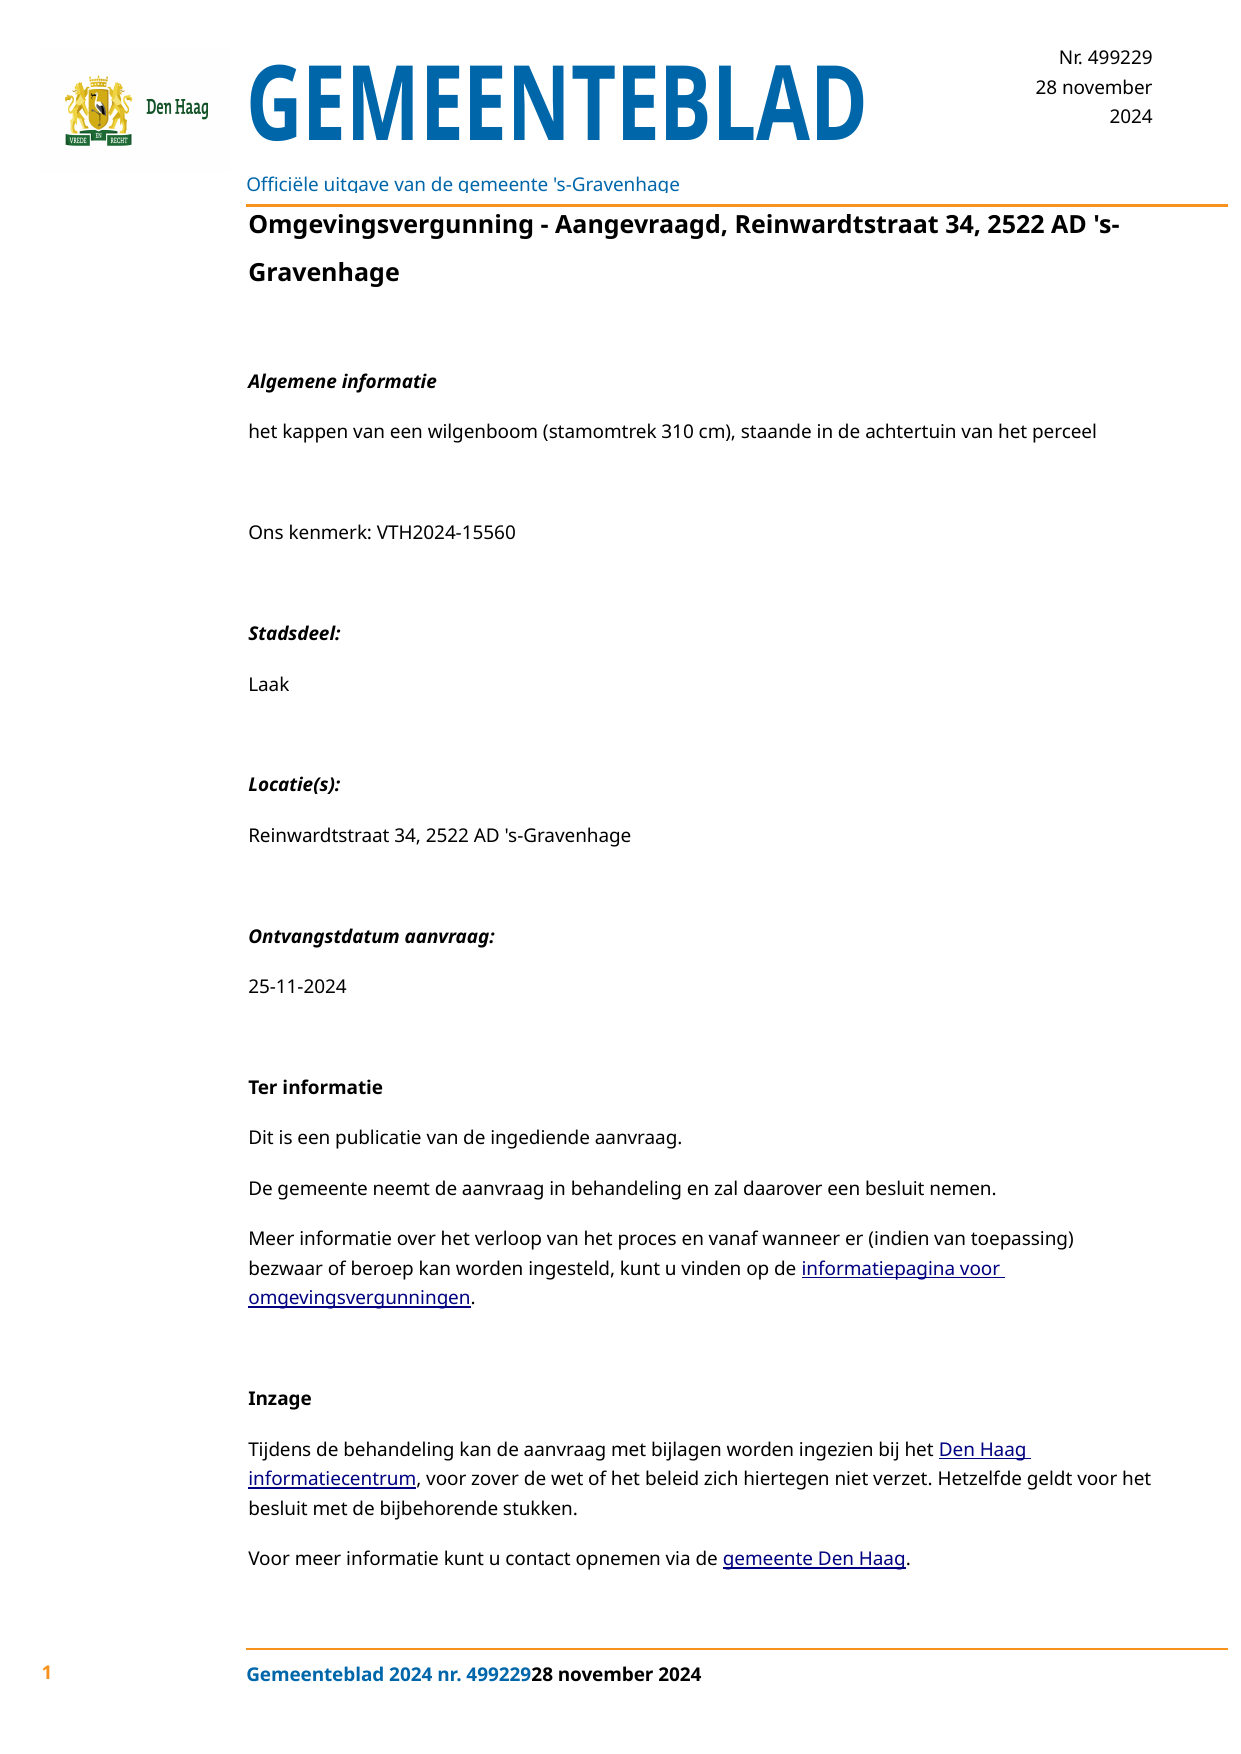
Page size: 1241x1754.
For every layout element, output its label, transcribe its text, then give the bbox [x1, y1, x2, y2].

text Stadsdeel: [248, 620, 1152, 646]
text Algemene informatie [248, 368, 1152, 394]
picture [41, 47, 231, 172]
text Locatie(s): [248, 772, 1152, 797]
text Omgevingsvergunning - Aangevraagd, Reinwardtstraat 34, 2522 AD 's-Gravenhage [248, 207, 1152, 288]
text Voor meer informatie kunt u contact opnemen via de gemeente Den Haag. [248, 1545, 1152, 1571]
text Reinwardtstraat 34, 2522 AD 's-Gravenhage [248, 822, 1152, 848]
text Laak [248, 671, 1152, 697]
text Inzage [248, 1385, 1152, 1411]
text Ontvangstdatum aanvraag: [248, 923, 1152, 949]
text Tijdens de behandeling kan de aanvraag met bijlagen worden ingezien bij het Den Haag informatiecentrum, voor zover de wet of het beleid zich hiertegen niet verzet. Hetzelfde geldt voor het besluit met de bijbehorende stukken. [248, 1436, 1152, 1521]
text Meer informatie over het verloop van het proces en vanaf wanneer er (indien van toepassing) bezwaar of beroep kan worden ingesteld, kunt u vinden op de informatiepagina voor omgevingsvergunningen. [248, 1225, 1152, 1310]
text Ons kenmerk: VTH2024-15560 [248, 519, 1152, 545]
text het kappen van een wilgenboom (stamomtrek 310 cm), staande in de achtertuin van het perceel [248, 419, 1152, 444]
text De gemeente neemt de aanvraag in behandeling en zal daarover een besluit nemen. [248, 1175, 1152, 1201]
text Ter informatie [248, 1074, 1152, 1100]
text Dit is een publicatie van de ingediende aanvraag. [248, 1124, 1152, 1150]
text 25-11-2024 [248, 973, 1152, 999]
